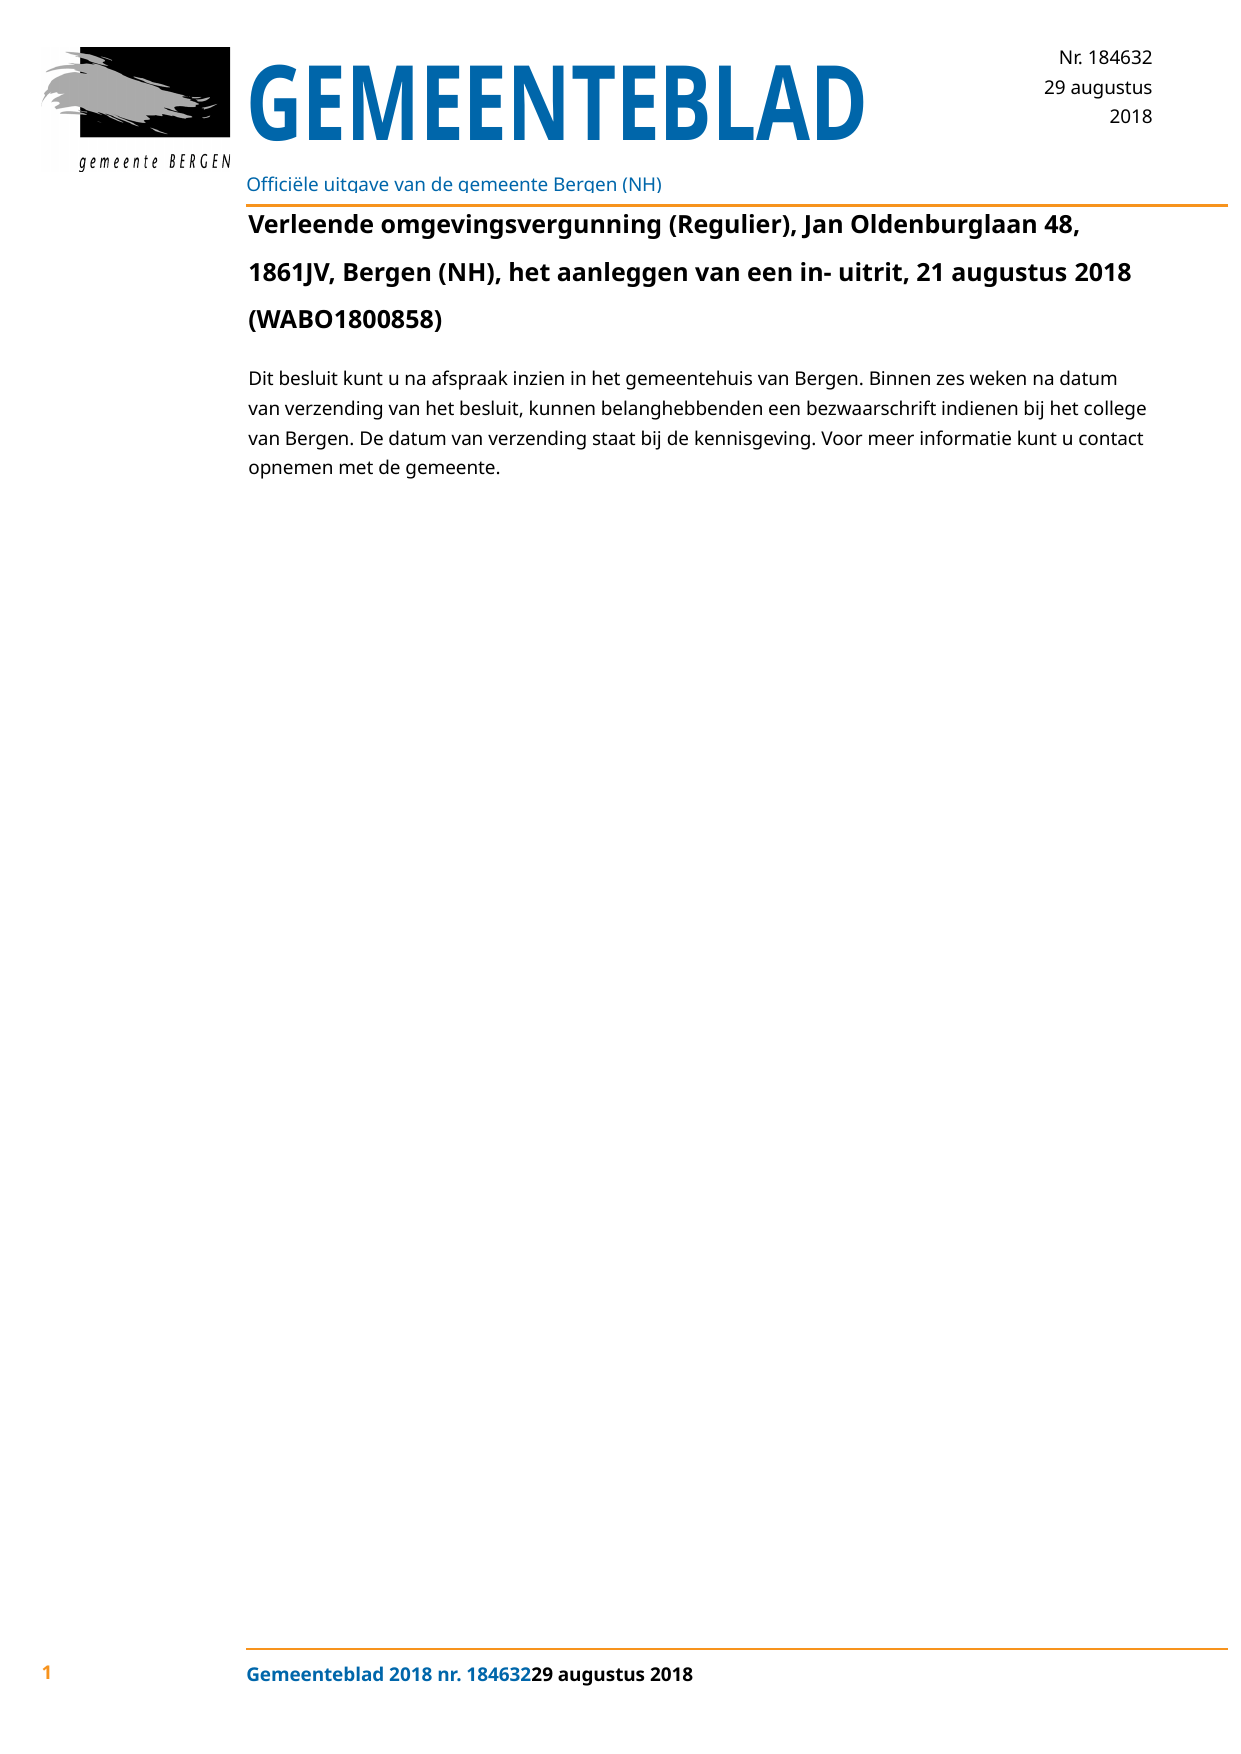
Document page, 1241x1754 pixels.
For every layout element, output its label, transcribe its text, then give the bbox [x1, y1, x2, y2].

text Dit besluit kunt u na afspraak inzien in het gemeentehuis van Bergen. Binnen zes weken na datum van verzending van het besluit, kunnen belanghebbenden een bezwaarschrift indienen bij het college van Bergen. De datum van verzending staat bij de kennisgeving. Voor meer informatie kunt u contact opnemen met de gemeente. [248, 366, 1152, 480]
picture [41, 47, 231, 172]
text Verleende omgevingsvergunning (Regulier), Jan Oldenburglaan 48, 1861JV, Bergen (NH), het aanleggen van een in- uitrit, 21 augustus 2018 (WABO1800858) [248, 207, 1152, 336]
